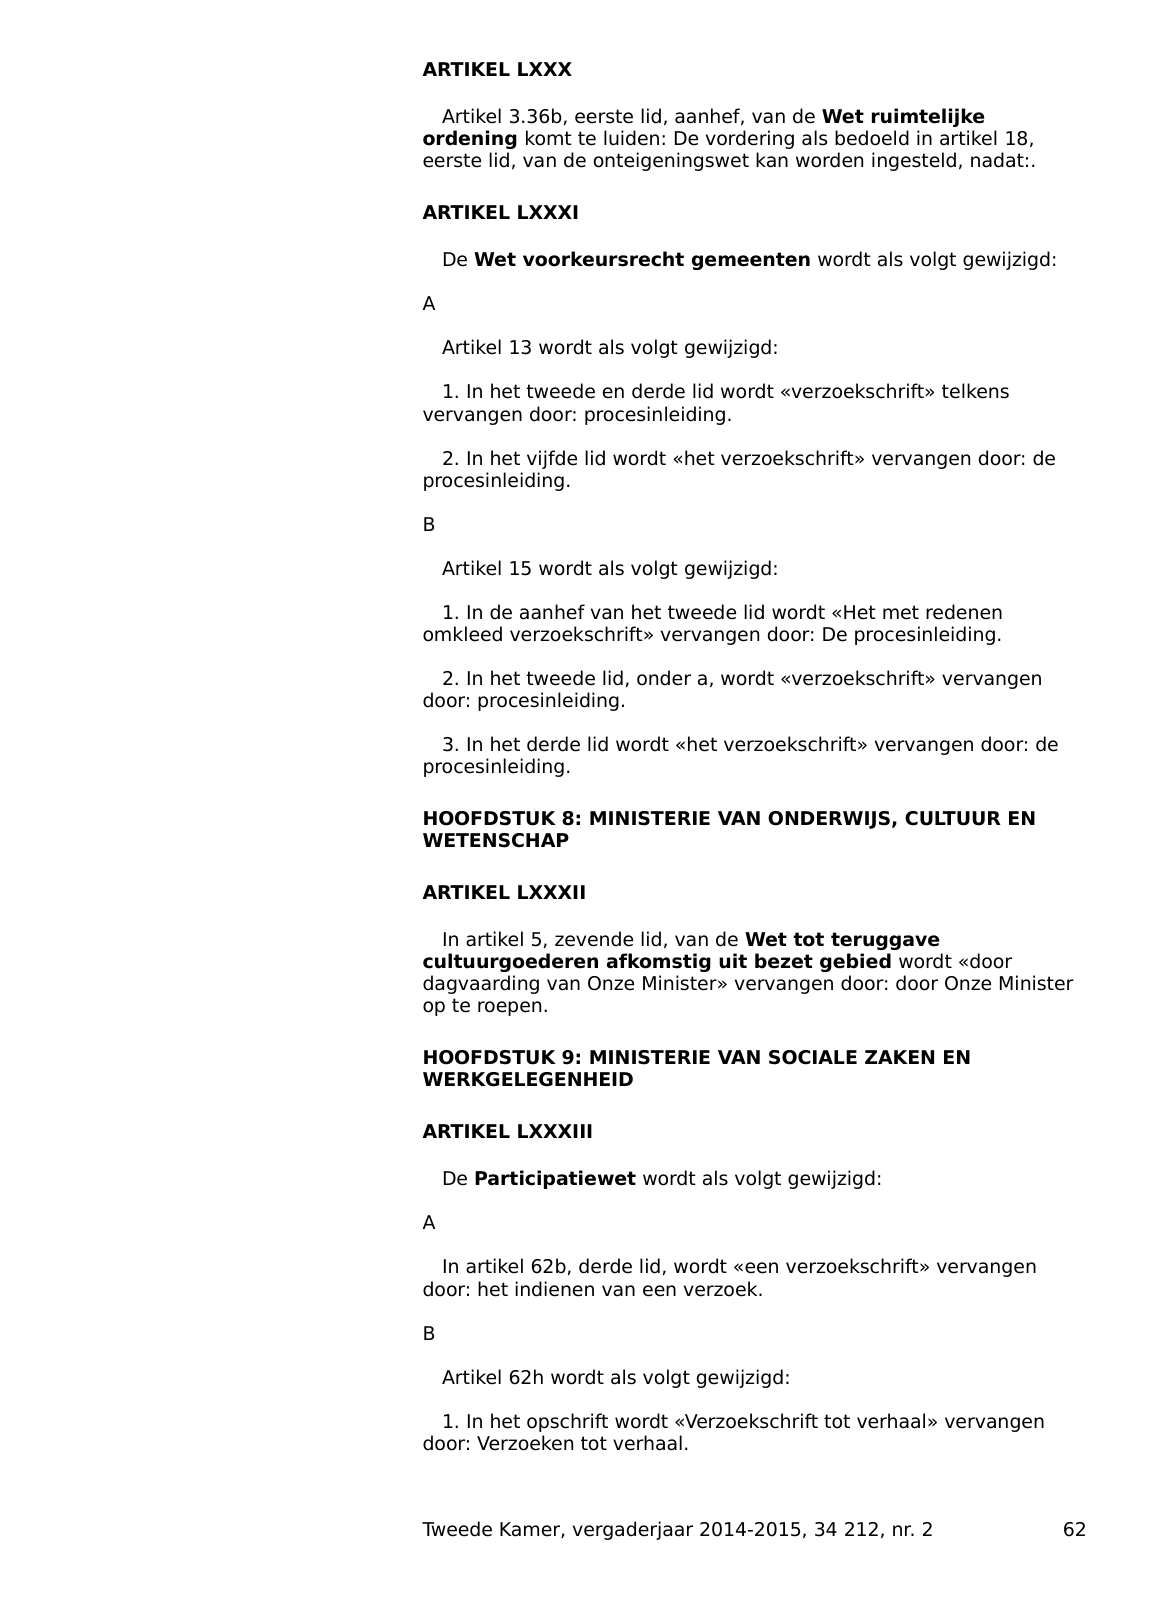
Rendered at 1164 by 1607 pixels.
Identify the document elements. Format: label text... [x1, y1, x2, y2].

subtitle ARTIKEL LXXXIII [422, 1121, 1087, 1143]
text Artikel 3.36b, eerste lid, aanhef, van de Wet ruimtelijke ordening komt te luiden: De vordering als bedoeld in artikel 18, eerste lid, van de onteigeningswet kan worden ingesteld, nadat:. [422, 106, 1087, 172]
subtitle ARTIKEL LXXXI [422, 202, 1087, 224]
subtitle ARTIKEL LXXX [422, 59, 1087, 81]
text B [422, 514, 1087, 536]
text 1. In het opschrift wordt «Verzoekschrift tot verhaal» vervangen door: Verzoeken tot verhaal. [422, 1411, 1087, 1455]
text De Wet voorkeursrecht gemeenten wordt als volgt gewijzigd: [422, 249, 1087, 271]
text 2. In het vijfde lid wordt «het verzoekschrift» vervangen door: de procesinleiding. [422, 448, 1087, 492]
text De Participatiewet wordt als volgt gewijzigd: [422, 1168, 1087, 1190]
text 3. In het derde lid wordt «het verzoekschrift» vervangen door: de procesinleiding. [422, 734, 1087, 778]
text Artikel 13 wordt als volgt gewijzigd: [422, 337, 1087, 359]
text Artikel 15 wordt als volgt gewijzigd: [422, 558, 1087, 580]
text B [422, 1323, 1087, 1344]
text 1. In het tweede en derde lid wordt «verzoekschrift» telkens vervangen door: procesinleiding. [422, 381, 1087, 425]
text A [422, 1212, 1087, 1234]
text A [422, 293, 1087, 315]
subtitle HOOFDSTUK 8: MINISTERIE VAN ONDERWIJS, CULTUUR EN WETENSCHAP [422, 808, 1087, 852]
text In artikel 62b, derde lid, wordt «een verzoekschrift» vervangen door: het indienen van een verzoek. [422, 1256, 1087, 1300]
subtitle HOOFDSTUK 9: MINISTERIE VAN SOCIALE ZAKEN EN WERKGELEGENHEID [422, 1047, 1087, 1091]
text Artikel 62h wordt als volgt gewijzigd: [422, 1367, 1087, 1389]
text In artikel 5, zevende lid, van de Wet tot teruggave cultuurgoederen afkomstig uit bezet gebied wordt «door dagvaarding van Onze Minister» vervangen door: door Onze Minister op te roepen. [422, 929, 1087, 1017]
text 2. In het tweede lid, onder a, wordt «verzoekschrift» vervangen door: procesinleiding. [422, 668, 1087, 712]
text 1. In de aanhef van het tweede lid wordt «Het met redenen omkleed verzoekschrift» vervangen door: De procesinleiding. [422, 602, 1087, 646]
subtitle ARTIKEL LXXXII [422, 882, 1087, 904]
